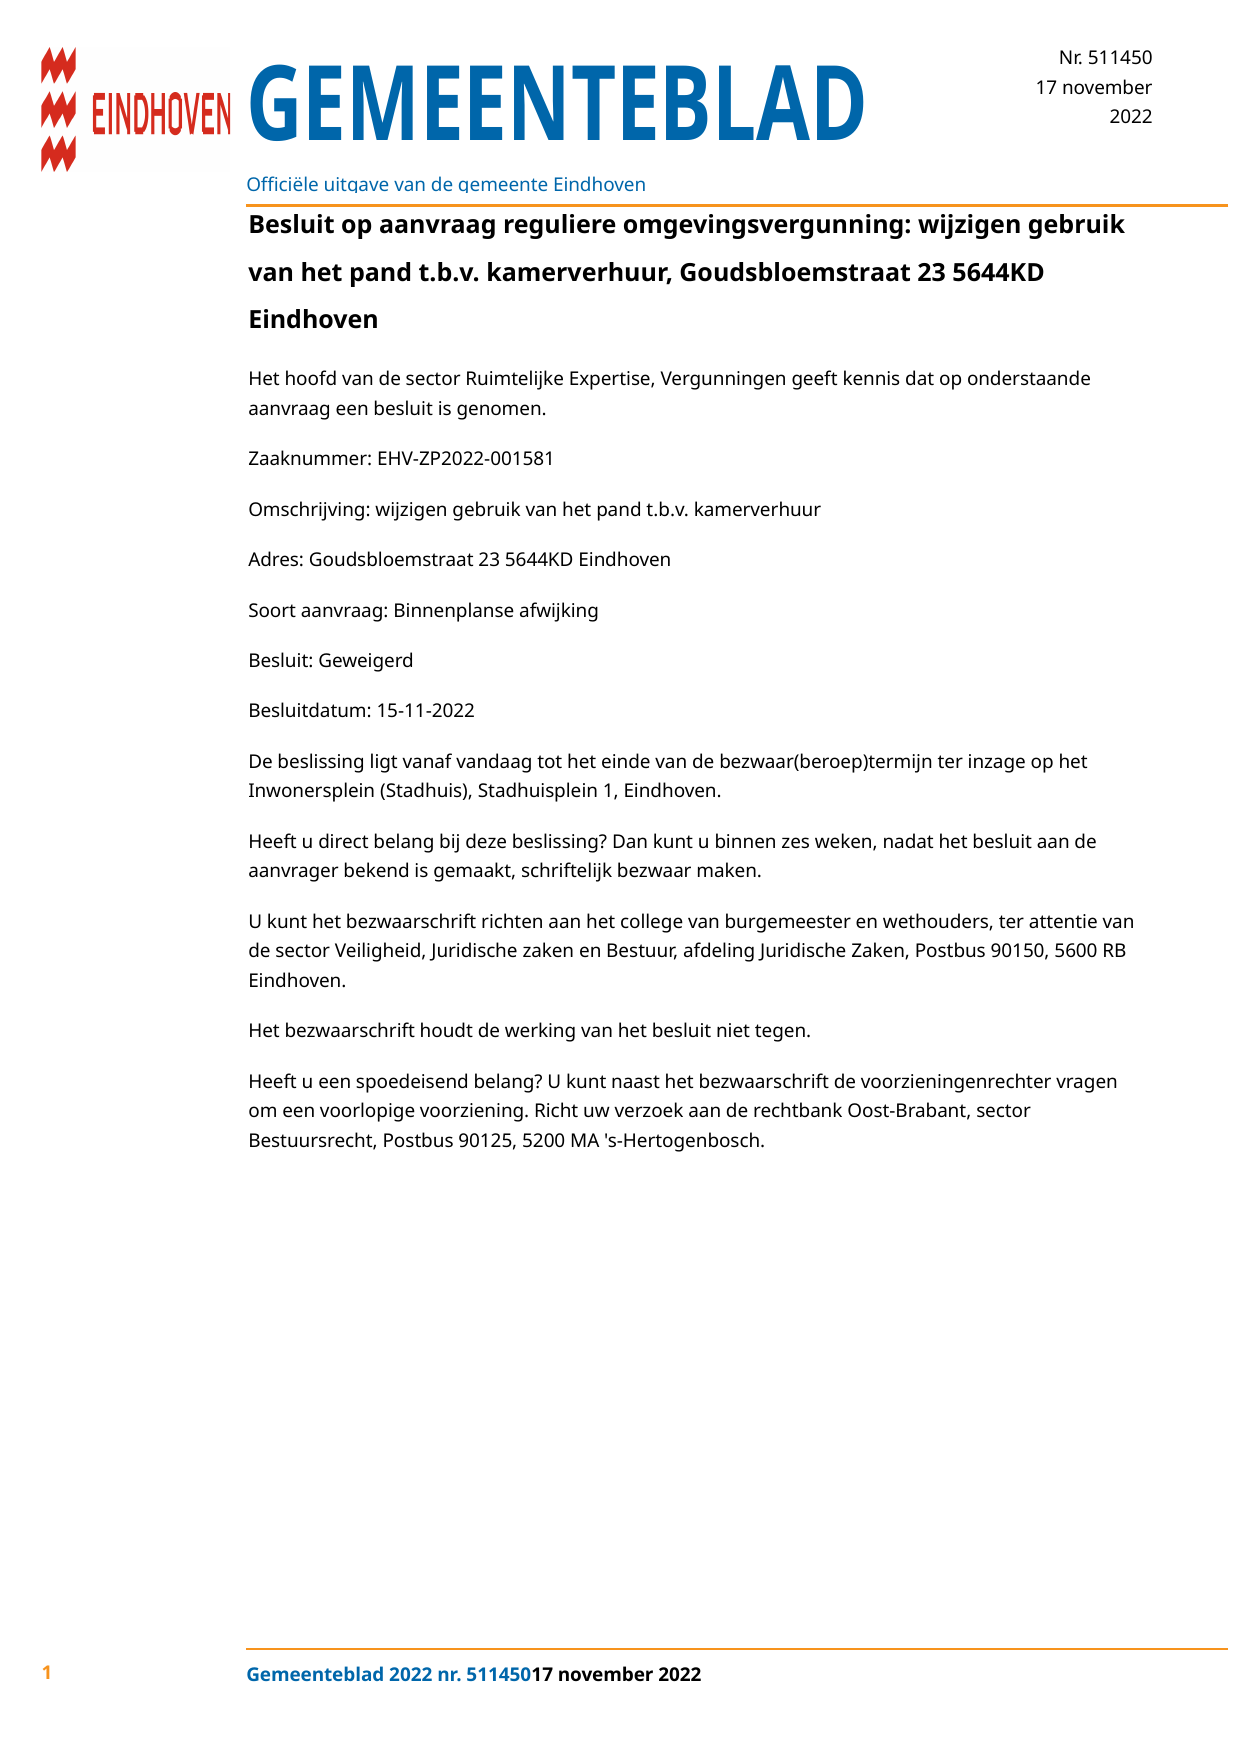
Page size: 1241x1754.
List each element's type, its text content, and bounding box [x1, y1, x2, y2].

picture [41, 47, 231, 172]
text Besluit op aanvraag reguliere omgevingsvergunning: wijzigen gebruik van het pand t.b.v. kamerverhuur, Goudsbloemstraat 23 5644KD Eindhoven [248, 207, 1152, 336]
text Het hoofd van de sector Ruimtelijke Expertise, Vergunningen geeft kennis dat op onderstaande aanvraag een besluit is genomen. [248, 366, 1152, 421]
text Soort aanvraag: Binnenplanse afwijking [248, 597, 1152, 622]
text Adres: Goudsbloemstraat 23 5644KD Eindhoven [248, 546, 1152, 572]
text Besluitdatum: 15-11-2022 [248, 698, 1152, 723]
text Het bezwaarschrift houdt de werking van het besluit niet tegen. [248, 1018, 1152, 1043]
text Omschrijving: wijzigen gebruik van het pand t.b.v. kamerverhuur [248, 496, 1152, 522]
text De beslissing ligt vanaf vandaag tot het einde van de bezwaar(beroep)termijn ter inzage op het Inwonersplein (Stadhuis), Stadhuisplein 1, Eindhoven. [248, 748, 1152, 803]
text U kunt het bezwaarschrift richten aan het college van burgemeester en wethouders, ter attentie van de sector Veiligheid, Juridische zaken en Bestuur, afdeling Juridische Zaken, Postbus 90150, 5600 RB Eindhoven. [248, 908, 1152, 993]
text Heeft u een spoedeisend belang? U kunt naast het bezwaarschrift de voorzieningenrechter vragen om een voorlopige voorziening. Richt uw verzoek aan de rechtbank Oost-Brabant, sector Bestuursrecht, Postbus 90125, 5200 MA 's-Hertogenbosch. [248, 1068, 1152, 1153]
text Zaaknummer: EHV-ZP2022-001581 [248, 446, 1152, 471]
text Besluit: Geweigerd [248, 647, 1152, 673]
text Heeft u direct belang bij deze beslissing? Dan kunt u binnen zes weken, nadat het besluit aan de aanvrager bekend is gemaakt, schriftelijk bezwaar maken. [248, 828, 1152, 883]
